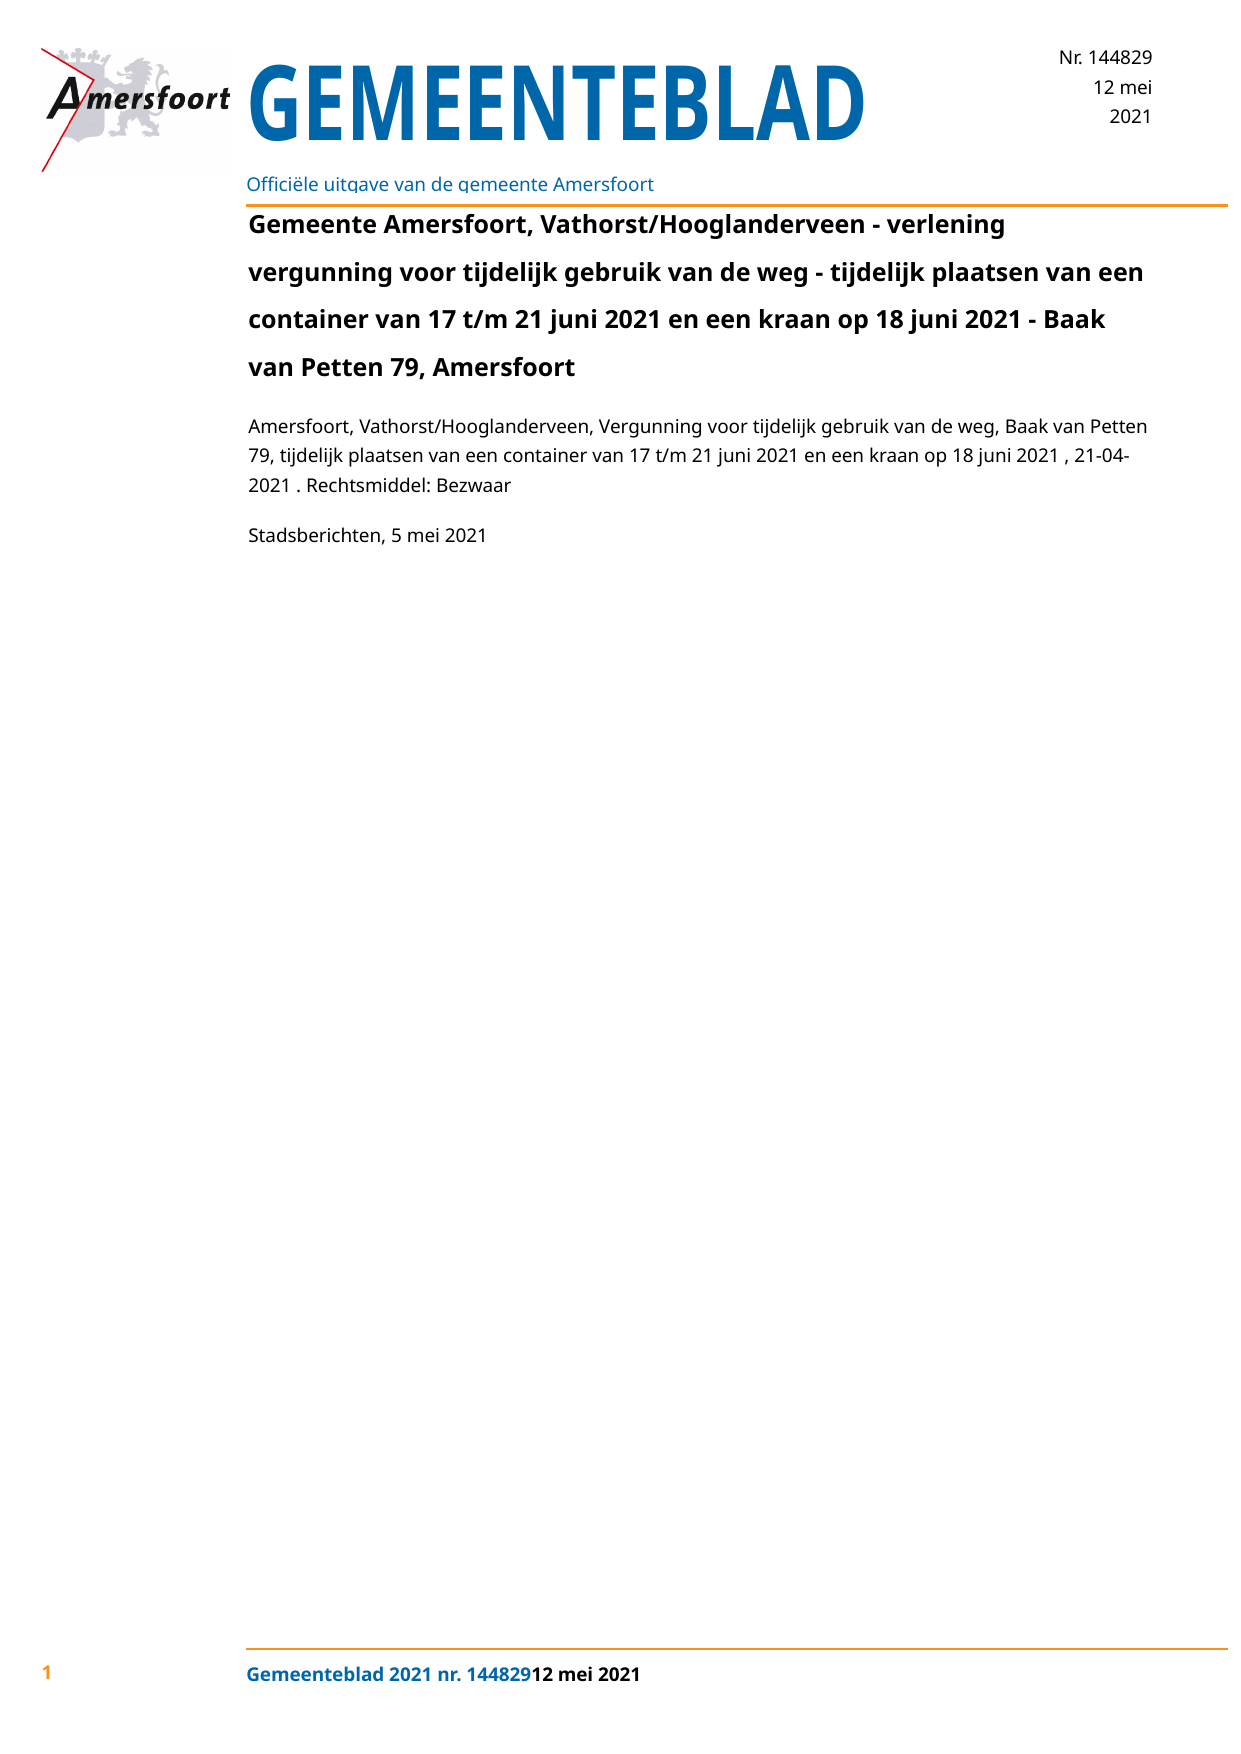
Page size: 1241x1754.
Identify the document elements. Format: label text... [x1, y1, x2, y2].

text Amersfoort, Vathorst/Hooglanderveen, Vergunning voor tijdelijk gebruik van de weg, Baak van Petten 79, tijdelijk plaatsen van een container van 17 t/m 21 juni 2021 en een kraan op 18 juni 2021 , 21-04-2021 . Rechtsmiddel: Bezwaar [248, 413, 1152, 498]
text Gemeente Amersfoort, Vathorst/Hooglanderveen - verlening vergunning voor tijdelijk gebruik van de weg - tijdelijk plaatsen van een container van 17 t/m 21 juni 2021 en een kraan op 18 juni 2021 - Baak van Petten 79, Amersfoort [248, 207, 1152, 384]
text Stadsberichten, 5 mei 2021 [248, 523, 1152, 548]
picture [41, 47, 231, 172]
